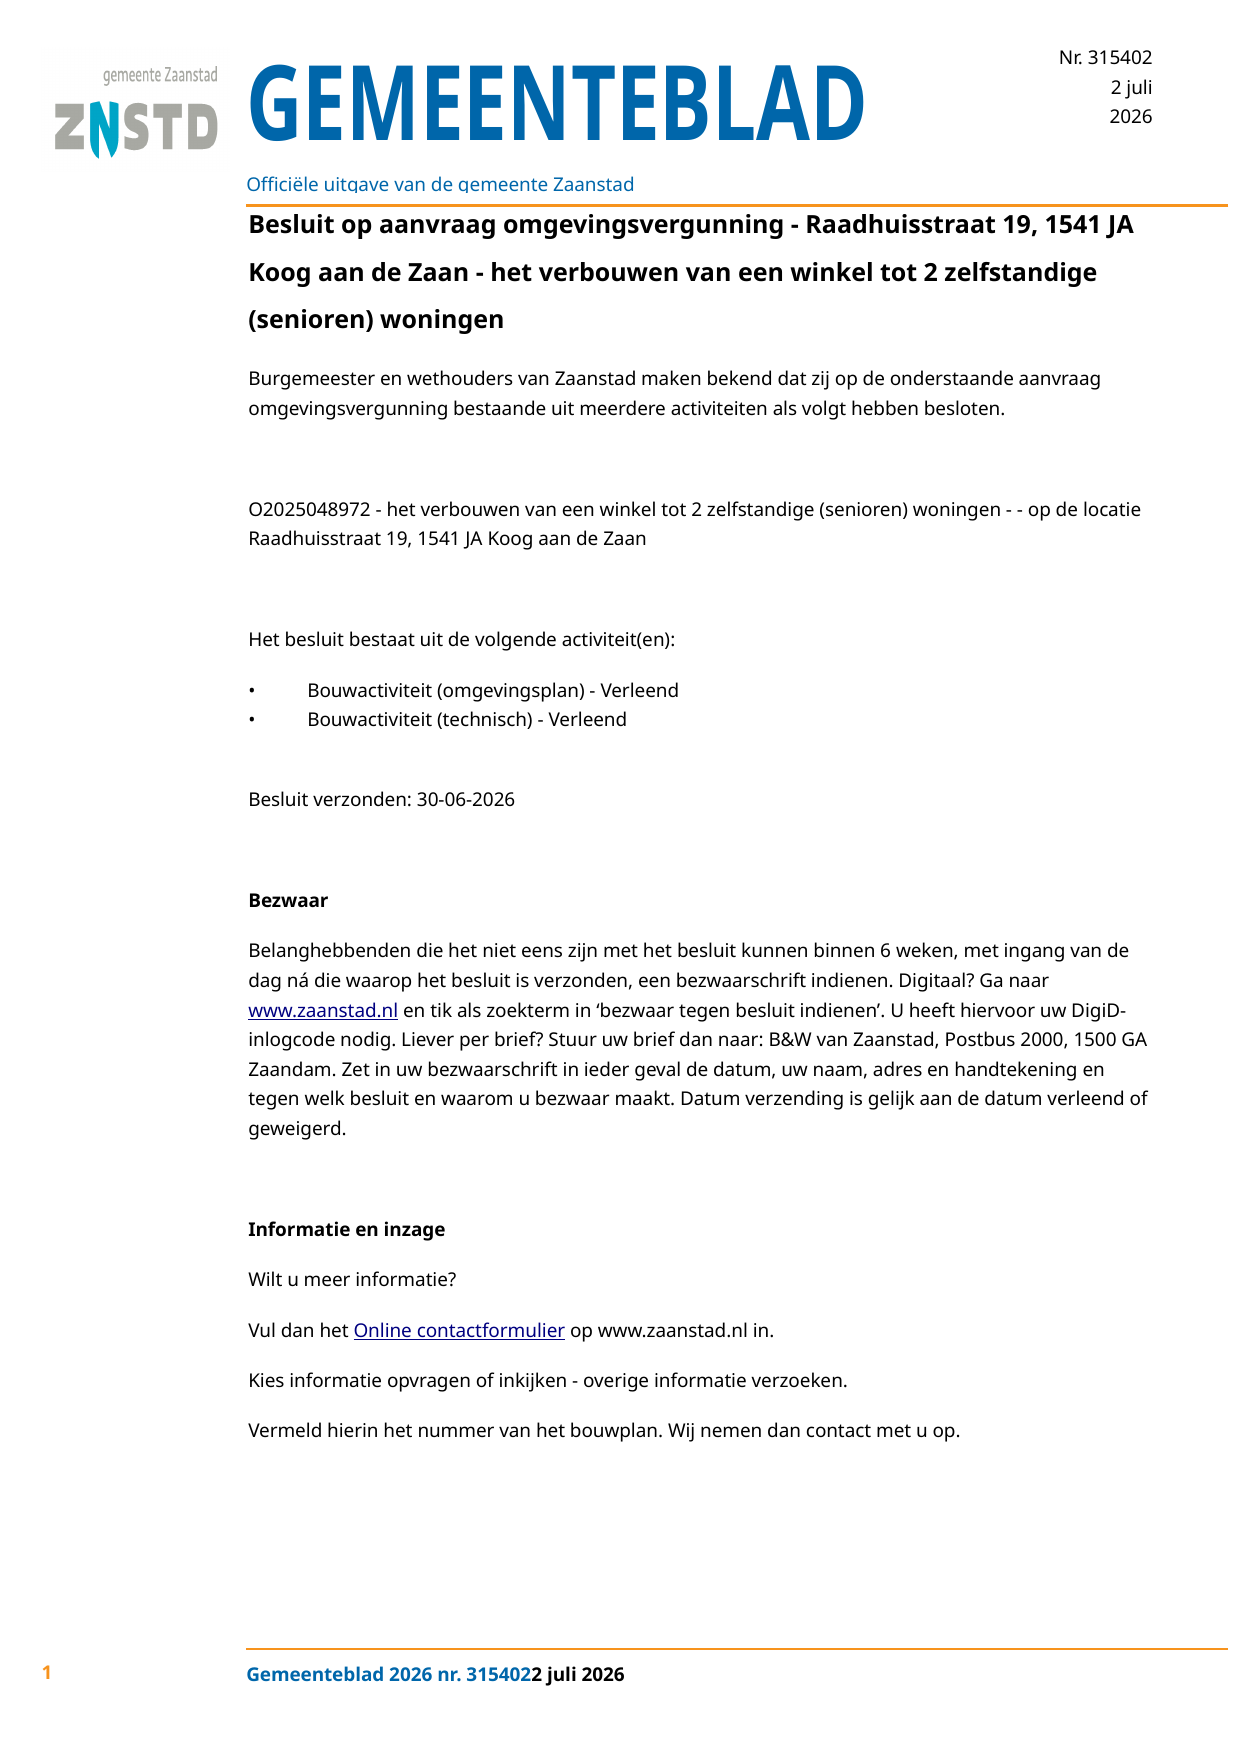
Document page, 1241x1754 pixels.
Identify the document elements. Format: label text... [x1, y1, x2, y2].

text Het besluit bestaat uit de volgende activiteit(en): [248, 626, 1152, 652]
list Bouwactiviteit (omgevingsplan) - Verleend [248, 677, 1152, 702]
text Belanghebbenden die het niet eens zijn met het besluit kunnen binnen 6 weken, met ingang van de dag ná die waarop het besluit is verzonden, een bezwaarschrift indienen. Digitaal? Ga naar www.zaanstad.nl en tik als zoekterm in ‘bezwaar tegen besluit indienen’. U heeft hiervoor uw DigiD-inlogcode nodig. Liever per brief? Stuur uw brief dan naar: B&W van Zaanstad, Postbus 2000, 1500 GA Zaandam. Zet in uw bezwaarschrift in ieder geval de datum, uw naam, adres en handtekening en tegen welk besluit en waarom u bezwaar maakt. Datum verzending is gelijk aan de datum verleend of geweigerd. [248, 938, 1152, 1141]
text Bezwaar [248, 887, 1152, 913]
text Vul dan het Online contactformulier op www.zaanstad.nl in. [248, 1317, 1152, 1342]
list Bouwactiviteit (technisch) - Verleend [248, 706, 1152, 732]
text Kies informatie opvragen of inkijken - overige informatie verzoeken. [248, 1367, 1152, 1393]
text O2025048972 - het verbouwen van een winkel tot 2 zelfstandige (senioren) woningen - - op de locatie Raadhuisstraat 19, 1541 JA Koog aan de Zaan [248, 496, 1152, 551]
text Burgemeester en wethouders van Zaanstad maken bekend dat zij op de onderstaande aanvraag omgevingsvergunning bestaande uit meerdere activiteiten als volgt hebben besloten. [248, 366, 1152, 421]
text Wilt u meer informatie? [248, 1266, 1152, 1292]
text Informatie en inzage [248, 1216, 1152, 1242]
text Besluit verzonden: 30-06-2026 [248, 786, 1152, 812]
text Besluit op aanvraag omgevingsvergunning - Raadhuisstraat 19, 1541 JA Koog aan de Zaan - het verbouwen van een winkel tot 2 zelfstandige (senioren) woningen [248, 207, 1152, 336]
picture [41, 47, 231, 172]
text Vermeld hierin het nummer van het bouwplan. Wij nemen dan contact met u op. [248, 1418, 1152, 1443]
